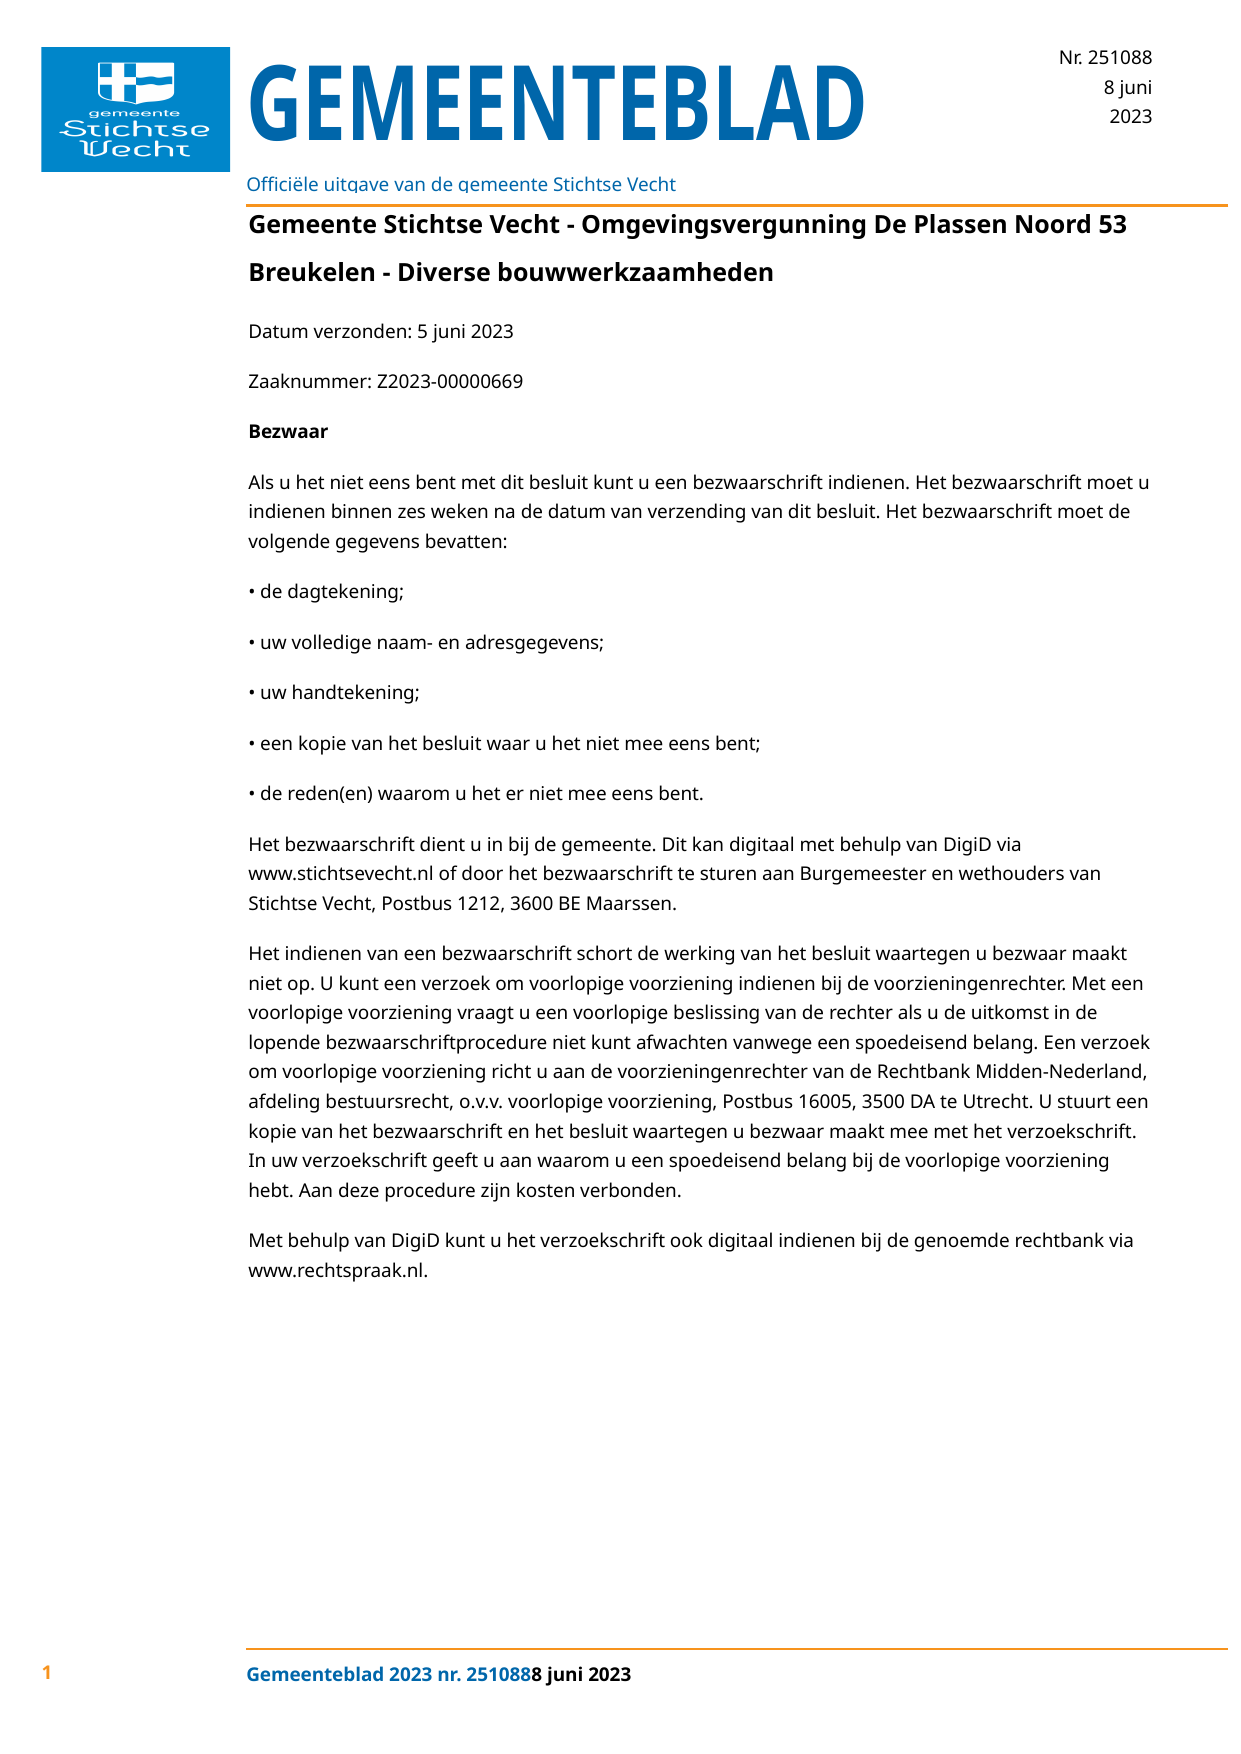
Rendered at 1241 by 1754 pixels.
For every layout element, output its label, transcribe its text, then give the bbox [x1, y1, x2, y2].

text • een kopie van het besluit waar u het niet mee eens bent; [248, 730, 1152, 756]
picture [99, 63, 135, 101]
text • de reden(en) waarom u het er niet mee eens bent. [248, 780, 1152, 806]
text • uw handtekening; [248, 679, 1152, 705]
text Het indienen van een bezwaarschrift schort de werking van het besluit waartegen u bezwaar maakt niet op. U kunt een verzoek om voorlopige voorziening indienen bij de voorzieningenrechter. Met een voorlopige voorziening vraagt u een voorlopige beslissing van de rechter als u de uitkomst in de lopende bezwaarschriftprocedure niet kunt afwachten vanwege een spoedeisend belang. Een verzoek om voorlopige voorziening richt u aan de voorzieningenrechter van de Rechtbank Midden-Nederland, afdeling bestuursrecht, o.v.v. voorlopige voorziening, Postbus 16005, 3500 DA te Utrecht. U stuurt een kopie van het bezwaarschrift en het besluit waartegen u bezwaar maakt mee met het verzoekschrift. In uw verzoekschrift geeft u aan waarom u een spoedeisend belang bij de voorlopige voorziening hebt. Aan deze procedure zijn kosten verbonden. [248, 940, 1152, 1203]
text • de dagtekening; [248, 579, 1152, 604]
text Als u het niet eens bent met dit besluit kunt u een bezwaarschrift indienen. Het bezwaarschrift moet u indienen binnen zes weken na de datum van verzending van dit besluit. Het bezwaarschrift moet de volgende gegevens bevatten: [248, 469, 1152, 554]
text Het bezwaarschrift dient u in bij de gemeente. Dit kan digitaal met behulp van DigiD via www.stichtsevecht.nl of door het bezwaarschrift te sturen aan Burgemeester en wethouders van Stichtse Vecht, Postbus 1212, 3600 BE Maarssen. [248, 831, 1152, 916]
text Datum verzonden: 5 juni 2023 [248, 318, 1152, 344]
text Met behulp van DigiD kunt u het verzoekschrift ook digitaal indienen bij de genoemde rechtbank via www.rechtspraak.nl. [248, 1227, 1152, 1283]
picture [137, 63, 174, 103]
text • uw volledige naam- en adresgegevens; [248, 629, 1152, 655]
text Zaaknummer: Z2023-00000669 [248, 368, 1152, 394]
text Bezwaar [248, 419, 1152, 444]
text Gemeente Stichtse Vecht - Omgevingsvergunning De Plassen Noord 53 Breukelen - Diverse bouwwerkzaamheden [248, 207, 1152, 288]
